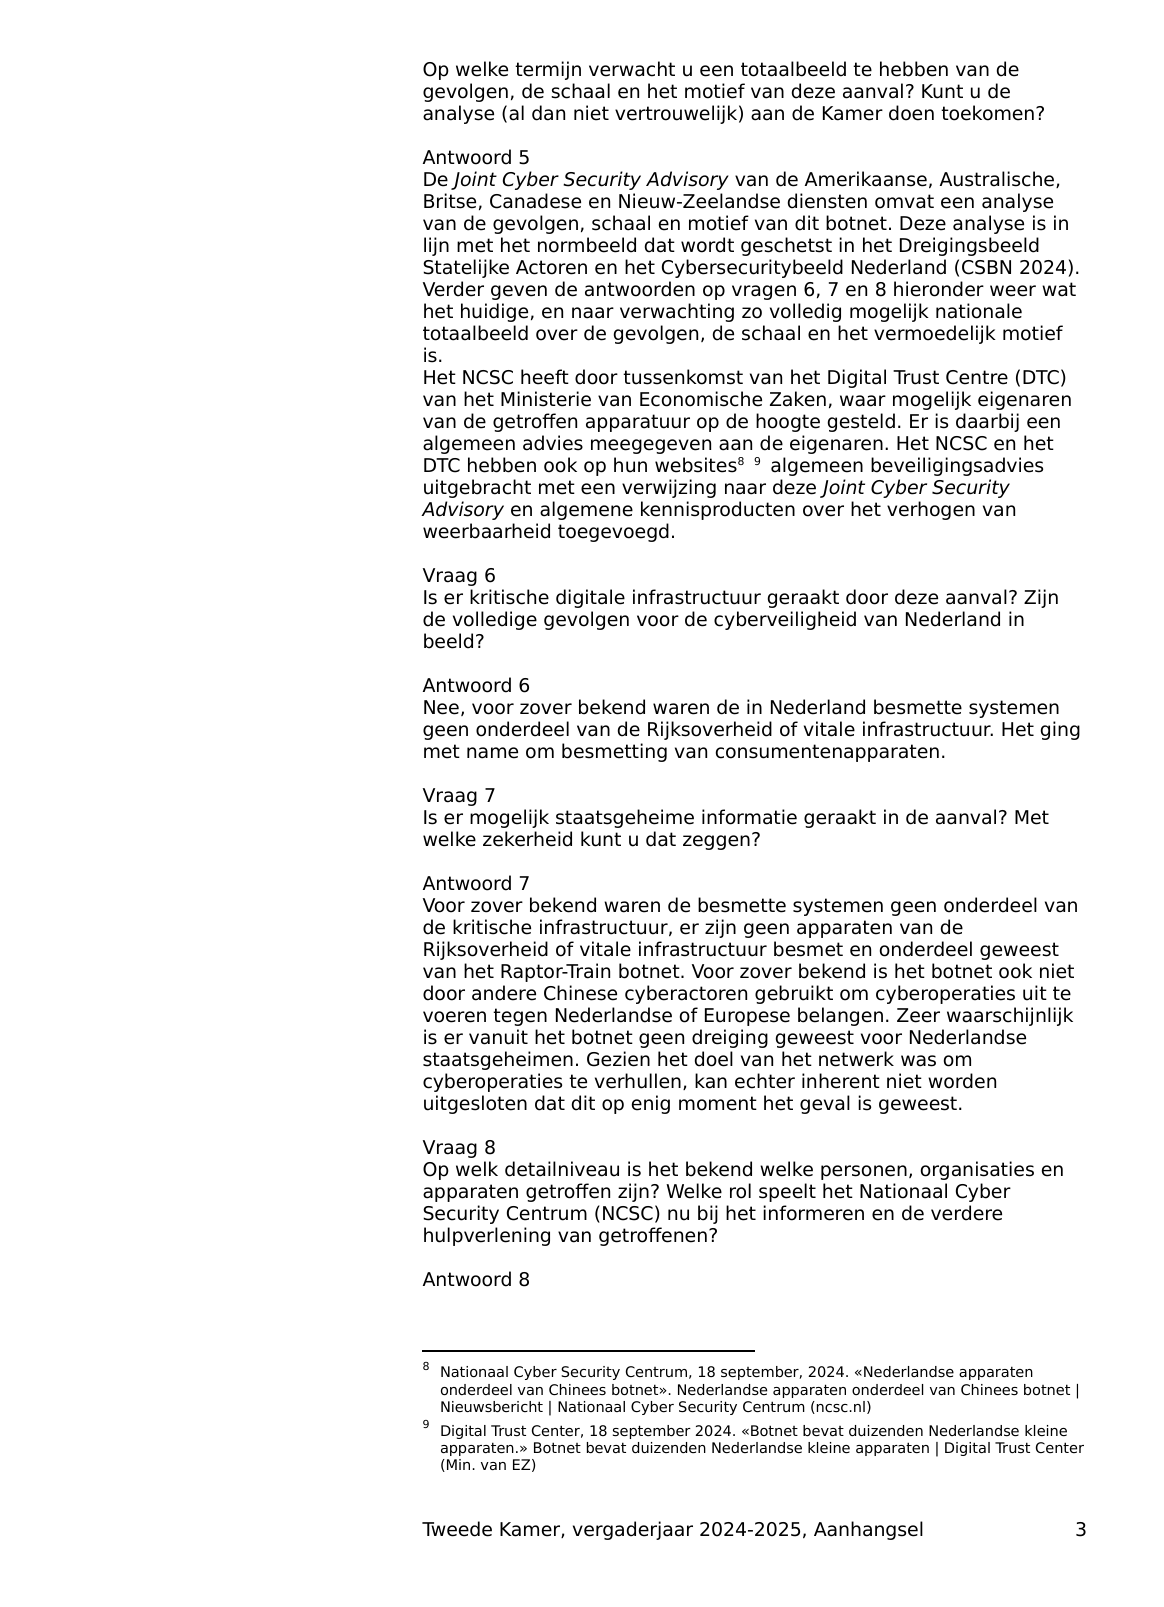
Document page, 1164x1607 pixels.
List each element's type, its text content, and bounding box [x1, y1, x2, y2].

text Digital Trust Center, 18 september 2024. «Botnet bevat duizenden Nederlandse kleine apparaten.» Botnet bevat duizenden Nederlandse kleine apparaten | Digital Trust Center (Min. van EZ) [422, 1418, 1087, 1474]
text Vraag 6 [422, 565, 1087, 587]
text Voor zover bekend waren de besmette systemen geen onderdeel van de kritische infrastructuur, er zijn geen apparaten van de Rijksoverheid of vitale infrastructuur besmet en onderdeel geweest van het Raptor-Train botnet. Voor zover bekend is het botnet ook niet door andere Chinese cyberactoren gebruikt om cyberoperaties uit te voeren tegen Nederlandse of Europese belangen. Zeer waarschijnlijk is er vanuit het botnet geen dreiging geweest voor Nederlandse staatsgeheimen. Gezien het doel van het netwerk was om cyberoperaties te verhullen, kan echter inherent niet worden uitgesloten dat dit op enig moment het geval is geweest. [422, 895, 1087, 1115]
text De Joint Cyber Security Advisory van de Amerikaanse, Australische, Britse, Canadese en Nieuw-Zeelandse diensten omvat een analyse van de gevolgen, schaal en motief van dit botnet. Deze analyse is in lijn met het normbeeld dat wordt geschetst in het Dreigingsbeeld Statelijke Actoren en het Cybersecuritybeeld Nederland (CSBN 2024). Verder geven de antwoorden op vragen 6, 7 en 8 hieronder weer wat het huidige, en naar verwachting zo volledig mogelijk nationale totaalbeeld over de gevolgen, de schaal en het vermoedelijk motief is. [422, 169, 1087, 367]
text Vraag 8 [422, 1137, 1087, 1159]
text Is er kritische digitale infrastructuur geraakt door deze aanval? Zijn de volledige gevolgen voor de cyberveiligheid van Nederland in beeld? [422, 587, 1087, 653]
text Antwoord 6 [422, 675, 1087, 697]
text Nationaal Cyber Security Centrum, 18 september, 2024. «Nederlandse apparaten onderdeel van Chinees botnet». Nederlandse apparaten onderdeel van Chinees botnet | Nieuwsbericht | Nationaal Cyber Security Centrum (ncsc.nl) [422, 1360, 1087, 1416]
text Is er mogelijk staatsgeheime informatie geraakt in de aanval? Met welke zekerheid kunt u dat zeggen? [422, 807, 1087, 851]
text Antwoord 5 [422, 147, 1087, 169]
text Antwoord 7 [422, 873, 1087, 895]
text Het NCSC heeft door tussenkomst van het Digital Trust Centre (DTC) van het Ministerie van Economische Zaken, waar mogelijk eigenaren van de getroffen apparatuur op de hoogte gesteld. Er is daarbij een algemeen advies meegegeven aan de eigenaren. Het NCSC en het DTC hebben ook op hun websites algemeen beveiligingsadvies uitgebracht met een verwijzing naar deze Joint Cyber Security Advisory en algemene kennisproducten over het verhogen van weerbaarheid toegevoegd. [422, 367, 1087, 543]
text Op welke termijn verwacht u een totaalbeeld te hebben van de gevolgen, de schaal en het motief van deze aanval? Kunt u de analyse (al dan niet vertrouwelijk) aan de Kamer doen toekomen? [422, 59, 1087, 125]
text Nee, voor zover bekend waren de in Nederland besmette systemen geen onderdeel van de Rijksoverheid of vitale infrastructuur. Het ging met name om besmetting van consumentenapparaten. [422, 697, 1087, 763]
text Op welk detailniveau is het bekend welke personen, organisaties en apparaten getroffen zijn? Welke rol speelt het Nationaal Cyber Security Centrum (NCSC) nu bij het informeren en de verdere hulpverlening van getroffenen? [422, 1159, 1087, 1247]
text Antwoord 8 [422, 1269, 1087, 1291]
text Vraag 7 [422, 785, 1087, 807]
